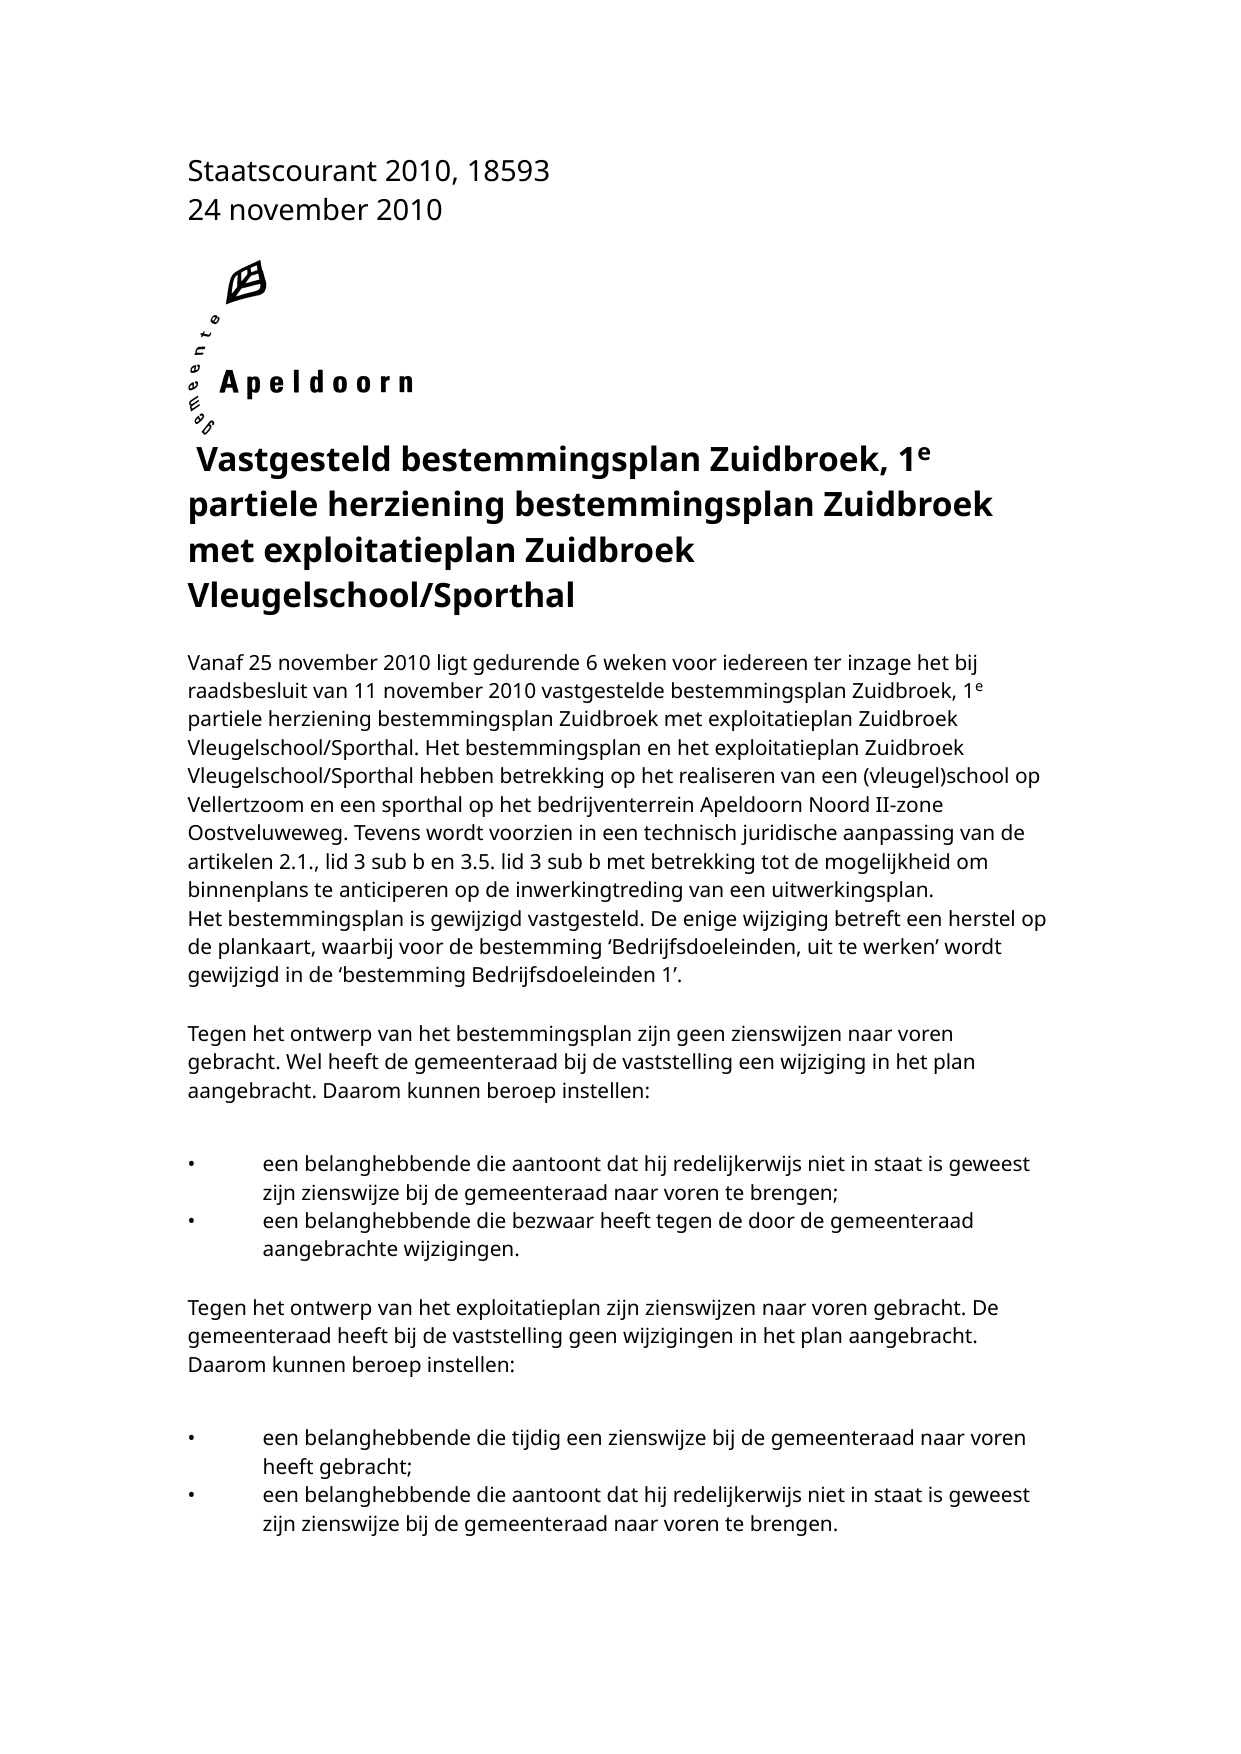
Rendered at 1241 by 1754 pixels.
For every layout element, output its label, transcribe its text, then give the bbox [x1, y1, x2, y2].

text Tegen het ontwerp van het exploitatieplan zijn zienswijzen naar voren gebracht. De gemeenteraad heeft bij de vaststelling geen wijzigingen in het plan aangebracht. Daarom kunnen beroep instellen: [187, 1293, 1053, 1378]
picture [187, 258, 413, 436]
text Het bestemmingsplan is gewijzigd vastgesteld. De enige wijziging betreft een herstel op de plankaart, waarbij voor de bestemming ‘Bedrijfsdoeleinden, uit te werken’ wordt gewijzigd in de ‘bestemming Bedrijfsdoeleinden 1’. [187, 904, 1053, 989]
text Vanaf 25 november 2010 ligt gedurende 6 weken voor iedereen ter inzage het bij raadsbesluit van 11 november 2010 vastgestelde bestemmingsplan Zuidbroek, 1e partiele herziening bestemmingsplan Zuidbroek met exploitatieplan Zuidbroek Vleugelschool/Sporthal. Het bestemmingsplan en het exploitatieplan Zuidbroek Vleugelschool/Sporthal hebben betrekking op het realiseren van een (vleugel)school op Vellertzoom en een sporthal op het bedrijventerrein Apeldoorn Noord II-zone Oostveluweweg. Tevens wordt voorzien in een technisch juridische aanpassing van de artikelen 2.1., lid 3 sub b en 3.5. lid 3 sub b met betrekking tot de mogelijkheid om binnenplans te anticiperen op de inwerkingtreding van een uitwerkingsplan. [187, 648, 1053, 904]
list een belanghebbende die tijdig een zienswijze bij de gemeenteraad naar voren heeft gebracht; [187, 1423, 1053, 1480]
text 24 november 2010 [187, 190, 1053, 229]
list een belanghebbende die aantoont dat hij redelijkerwijs niet in staat is geweest zijn zienswijze bij de gemeenteraad naar voren te brengen. [187, 1480, 1053, 1537]
subtitle Vastgesteld bestemmingsplan Zuidbroek, 1e partiele herziening bestemmingsplan Zuidbroek met exploitatieplan Zuidbroek Vleugelschool/Sporthal [187, 271, 1053, 618]
list een belanghebbende die aantoont dat hij redelijkerwijs niet in staat is geweest zijn zienswijze bij de gemeenteraad naar voren te brengen; [187, 1149, 1053, 1206]
text Staatscourant 2010, 18593 [187, 150, 1053, 190]
list een belanghebbende die bezwaar heeft tegen de door de gemeenteraad aangebrachte wijzigingen. [187, 1206, 1053, 1263]
text Tegen het ontwerp van het bestemmingsplan zijn geen zienswijzen naar voren gebracht. Wel heeft de gemeenteraad bij de vaststelling een wijziging in het plan aangebracht. Daarom kunnen beroep instellen: [187, 1019, 1053, 1104]
